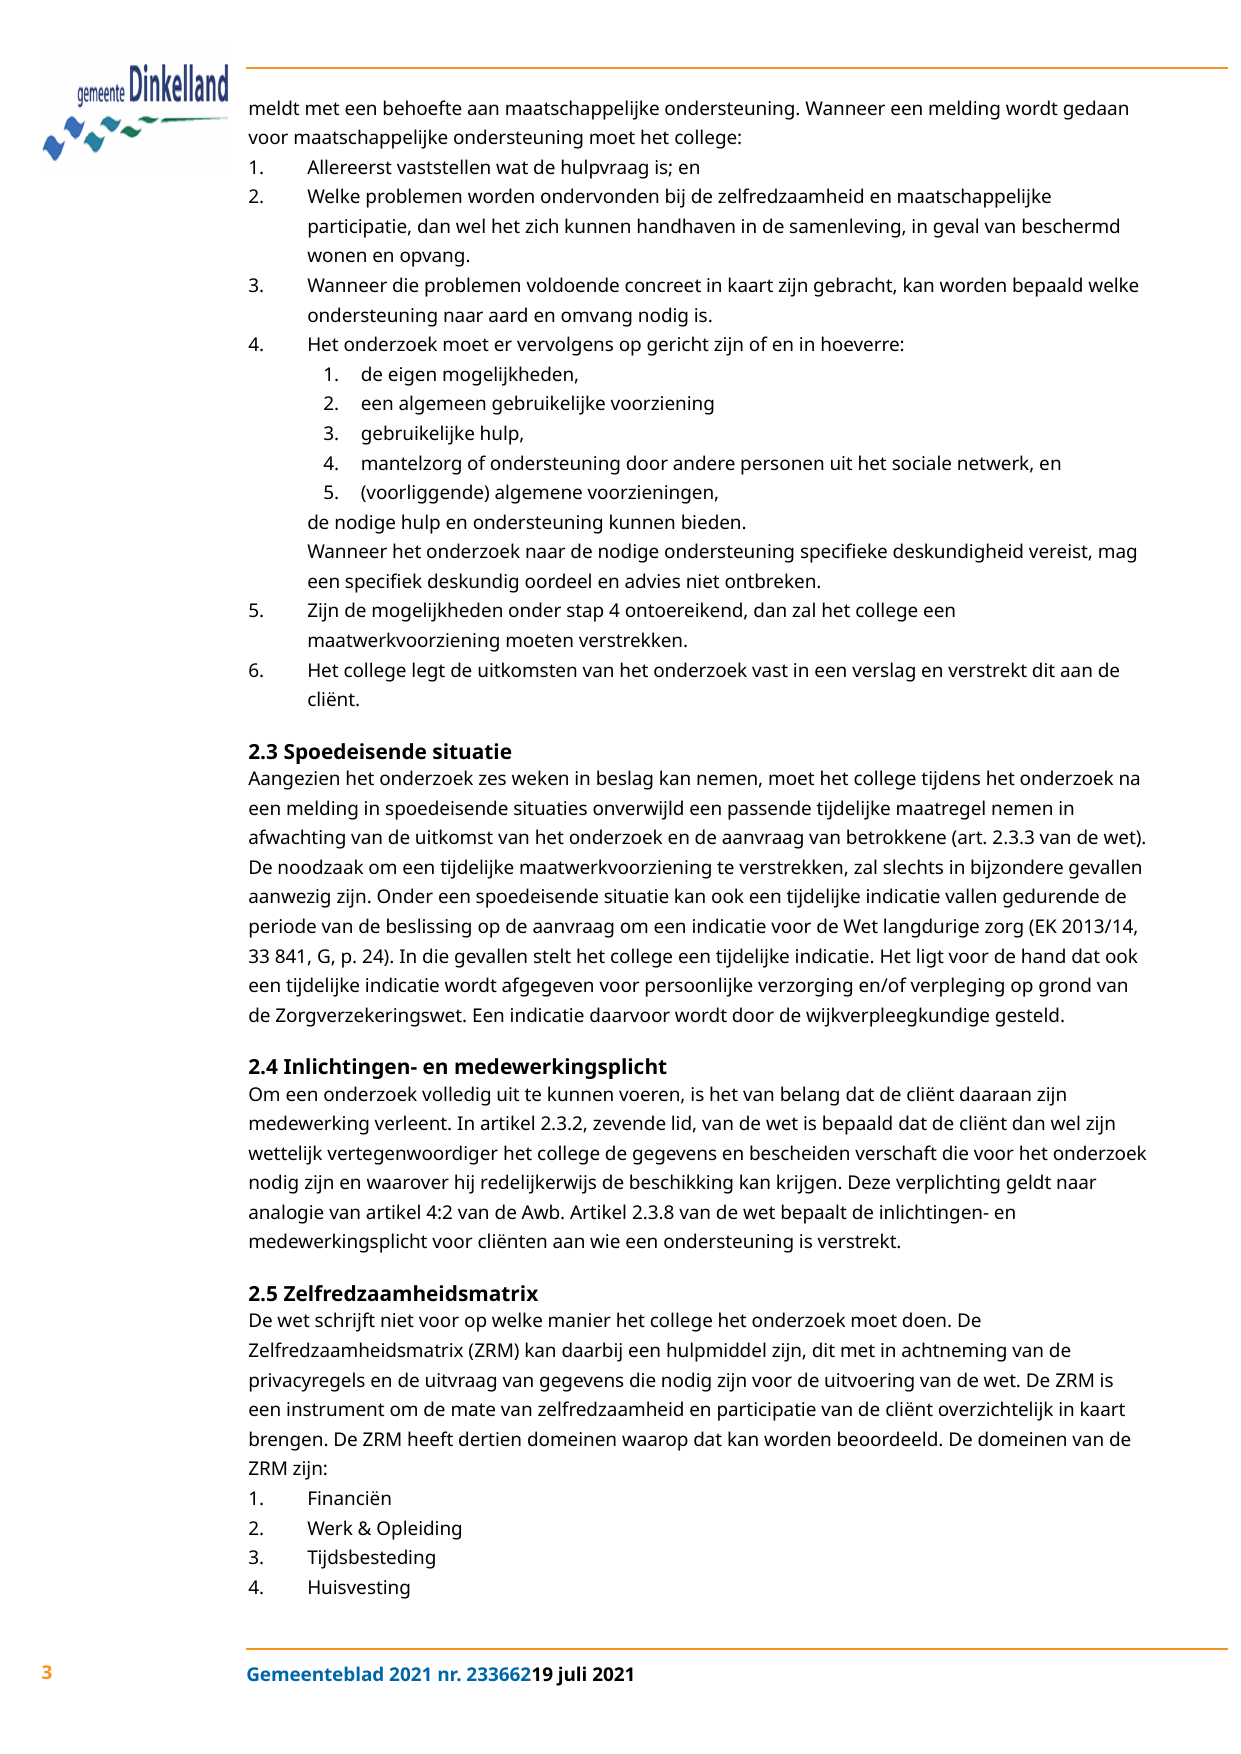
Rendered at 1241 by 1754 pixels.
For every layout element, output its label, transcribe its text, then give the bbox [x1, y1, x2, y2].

text meldt met een behoefte aan maatschappelijke ondersteuning. Wanneer een melding wordt gedaan voor maatschappelijke ondersteuning moet het college: [248, 95, 1152, 150]
text Aangezien het onderzoek zes weken in beslag kan nemen, moet het college tijdens het onderzoek na een melding in spoedeisende situaties onverwijld een passende tijdelijke maatregel nemen in afwachting van de uitkomst van het onderzoek en de aanvraag van betrokkene (art. 2.3.3 van de wet). De noodzaak om een tijdelijke maatwerkvoorziening te verstrekken, zal slechts in bijzondere gevallen aanwezig zijn. Onder een spoedeisende situatie kan ook een tijdelijke indicatie vallen gedurende de periode van de beslissing op de aanvraag om een indicatie voor de Wet langdurige zorg (EK 2013/14, 33 841, G, p. 24). In die gevallen stelt het college een tijdelijke indicatie. Het ligt voor de hand dat ook een tijdelijke indicatie wordt afgegeven voor persoonlijke verzorging en/of verpleging op grond van de Zorgverzekeringswet. Een indicatie daarvoor wordt door de wijkverpleegkundige gesteld. [248, 765, 1152, 1028]
list mantelzorg of ondersteuning door andere personen uit het sociale netwerk, en [323, 450, 1152, 476]
list Wanneer het onderzoek naar de nodige ondersteuning specifieke deskundigheid vereist, mag een specifiek deskundig oordeel en advies niet ontbreken. [248, 538, 1152, 594]
list gebruikelijke hulp, [323, 420, 1152, 446]
text 2.3 Spoedeisende situatie [248, 737, 1152, 765]
list Het college legt de uitkomsten van het onderzoek vast in een verslag en verstrekt dit aan de cliënt. [248, 657, 1152, 712]
list Zijn de mogelijkheden onder stap 4 ontoereikend, dan zal het college een maatwerkvoorziening moeten verstrekken. [248, 598, 1152, 653]
list Welke problemen worden ondervonden bij de zelfredzaamheid en maatschappelijke participatie, dan wel het zich kunnen handhaven in de samenleving, in geval van beschermd wonen en opvang. [248, 183, 1152, 268]
list Huisvesting [248, 1574, 1152, 1599]
list een algemeen gebruikelijke voorziening [323, 391, 1152, 416]
text 2.4 Inlichtingen- en medewerkingsplicht [248, 1052, 1152, 1081]
text Om een onderzoek volledig uit te kunnen voeren, is het van belang dat de cliënt daaraan zijn medewerking verleent. In artikel 2.3.2, zevende lid, van de wet is bepaald dat de cliënt dan wel zijn wettelijk vertegenwoordiger het college de gegevens en bescheiden verschaft die voor het onderzoek nodig zijn en waarover hij redelijkerwijs de beschikking kan krijgen. Deze verplichting geldt naar analogie van artikel 4:2 van de Awb. Artikel 2.3.8 van de wet bepaalt de inlichtingen- en medewerkingsplicht voor cliënten aan wie een ondersteuning is verstrekt. [248, 1081, 1152, 1254]
list Wanneer die problemen voldoende concreet in kaart zijn gebracht, kan worden bepaald welke ondersteuning naar aard en omvang nodig is. [248, 272, 1152, 328]
picture [41, 47, 231, 172]
list Allereerst vaststellen wat de hulpvraag is; en [248, 154, 1152, 180]
list de nodige hulp en ondersteuning kunnen bieden. [248, 509, 1152, 535]
list Tijdsbesteding [248, 1544, 1152, 1570]
text De wet schrijft niet voor op welke manier het college het onderzoek moet doen. De Zelfredzaamheidsmatrix (ZRM) kan daarbij een hulpmiddel zijn, dit met in achtneming van de privacyregels en de uitvraag van gegevens die nodig zijn voor de uitvoering van de wet. De ZRM is een instrument om de mate van zelfredzaamheid en participatie van de cliënt overzichtelijk in kaart brengen. De ZRM heeft dertien domeinen waarop dat kan worden beoordeeld. De domeinen van de ZRM zijn: [248, 1308, 1152, 1481]
list (voorliggende) algemene voorzieningen, [323, 479, 1152, 505]
text 2.5 Zelfredzaamheidsmatrix [248, 1279, 1152, 1308]
list Werk & Opleiding [248, 1515, 1152, 1540]
list Het onderzoek moet er vervolgens op gericht zijn of en in hoeverre: [248, 331, 1152, 357]
list de eigen mogelijkheden, [323, 361, 1152, 387]
list Financiën [248, 1485, 1152, 1511]
